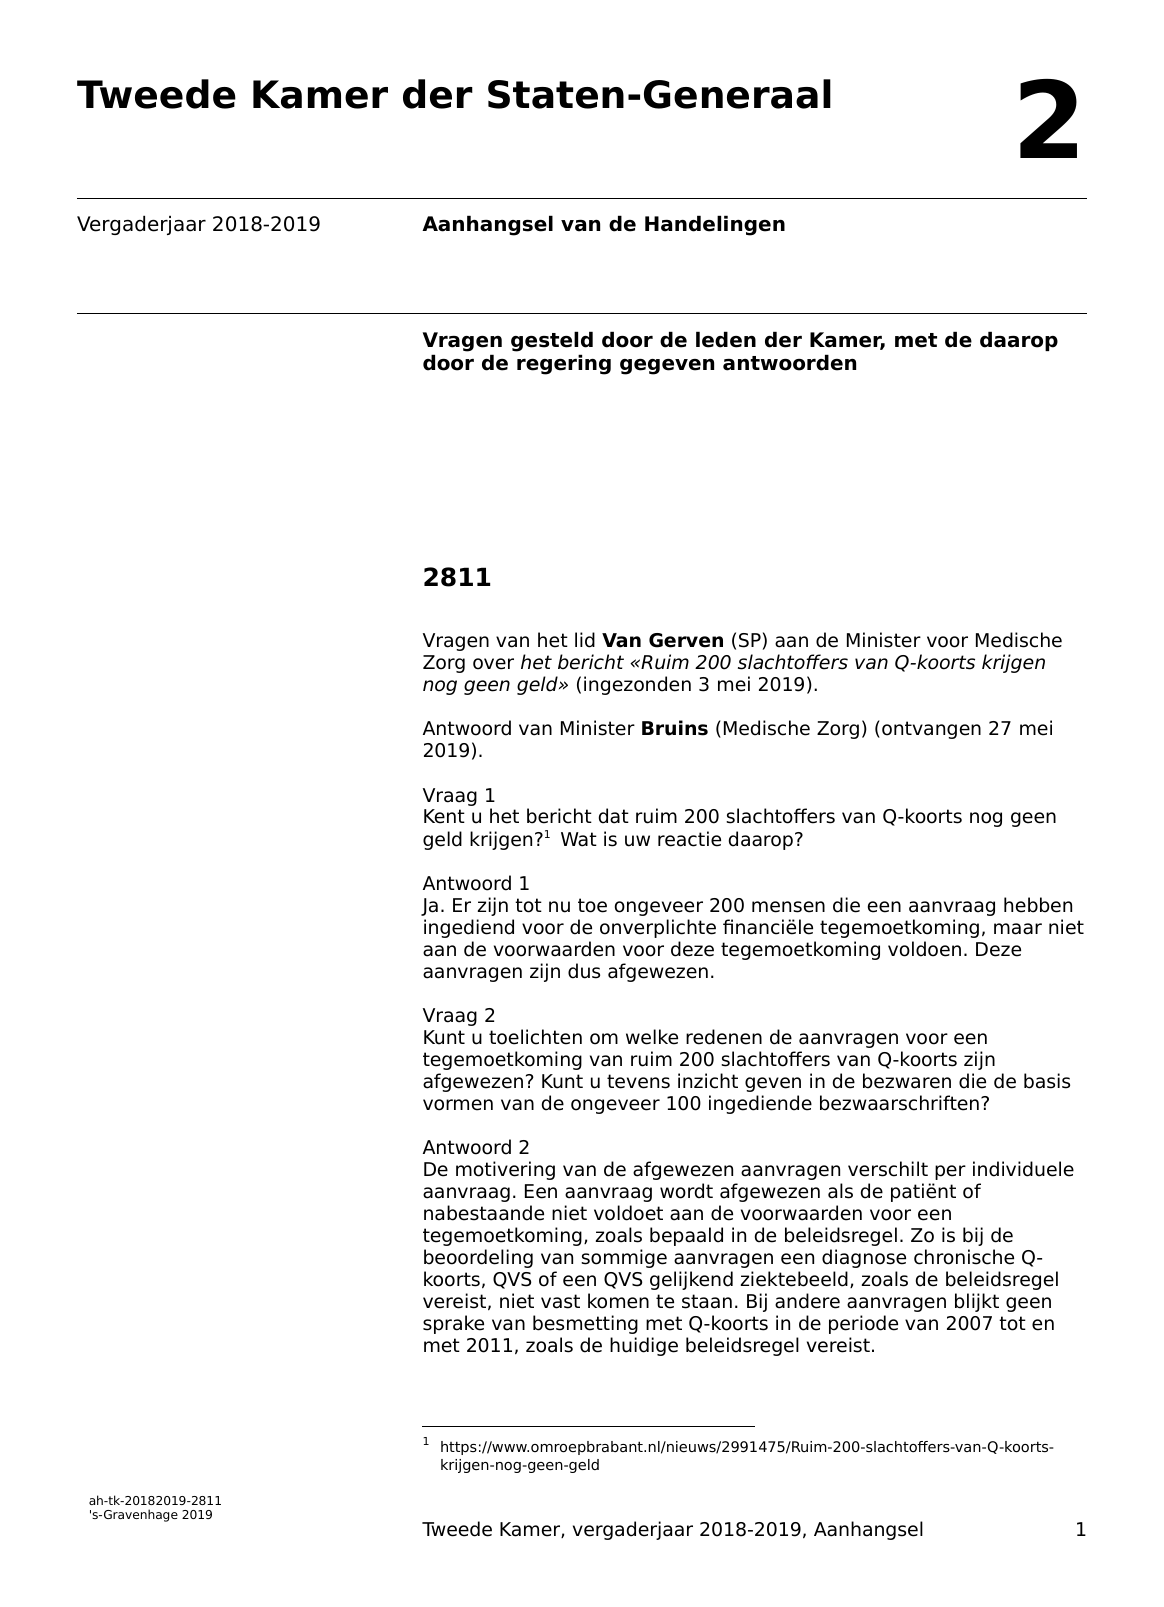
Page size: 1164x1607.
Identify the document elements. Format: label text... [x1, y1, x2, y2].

text De motivering van de afgewezen aanvragen verschilt per individuele aanvraag. Een aanvraag wordt afgewezen als de patiënt of nabestaande niet voldoet aan de voorwaarden voor een tegemoetkoming, zoals bepaald in de beleidsregel. Zo is bij de beoordeling van sommige aanvragen een diagnose chronische Q-koorts, QVS of een QVS gelijkend ziektebeeld, zoals de beleidsregel vereist, niet vast komen te staan. Bij andere aanvragen blijkt geen sprake van besmetting met Q-koorts in de periode van 2007 tot en met 2011, zoals de huidige beleidsregel vereist. [422, 1159, 1087, 1357]
table_cell Vragen gesteld door de leden der Kamer, met de daarop door de regering gegeven antwoorden [422, 314, 1087, 375]
text Antwoord 1 [422, 873, 1087, 894]
text Antwoord van Minister Bruins (Medische Zorg) (ontvangen 27 mei 2019). [422, 718, 1087, 762]
text Vraag 2 [422, 1005, 1087, 1027]
text Ja. Er zijn tot nu toe ongeveer 200 mensen die een aanvraag hebben ingediend voor de onverplichte financiële tegemoetkoming, maar niet aan de voorwaarden voor deze tegemoetkoming voldoen. Deze aanvragen zijn dus afgewezen. [422, 894, 1087, 982]
text ah-tk-20182019-2811 [88, 1494, 323, 1508]
text Kent u het bericht dat ruim 200 slachtoffers van Q-koorts nog geen geld krijgen? Wat is uw reactie daarop? [422, 806, 1087, 850]
table_cell Vergaderjaar 2018-2019 [77, 199, 422, 313]
text Antwoord 2 [422, 1137, 1087, 1159]
text 2811 [422, 563, 1087, 592]
text 's-Gravenhage 2019 [88, 1508, 323, 1522]
table_header Tweede Kamer der Staten-Generaal [77, 59, 886, 198]
text Kunt u toelichten om welke redenen de aanvragen voor een tegemoetkoming van ruim 200 slachtoffers van Q-koorts zijn afgewezen? Kunt u tevens inzicht geven in de bezwaren die de basis vormen van de ongeveer 100 ingediende bezwaarschriften? [422, 1027, 1087, 1114]
text Vraag 1 [422, 784, 1087, 806]
table_cell [77, 314, 422, 375]
text https://www.omroepbrabant.nl/nieuws/2991475/Ruim-200-slachtoffers-van-Q-koorts-krijgen-nog-geen-geld [422, 1435, 1087, 1474]
table_cell Aanhangsel van de Handelingen [422, 199, 1087, 313]
table_header 2 [886, 59, 1087, 198]
text Vragen van het lid Van Gerven (SP) aan de Minister voor Medische Zorg over het bericht «Ruim 200 slachtoffers van Q-koorts krijgen nog geen geld» (ingezonden 3 mei 2019). [422, 630, 1087, 696]
